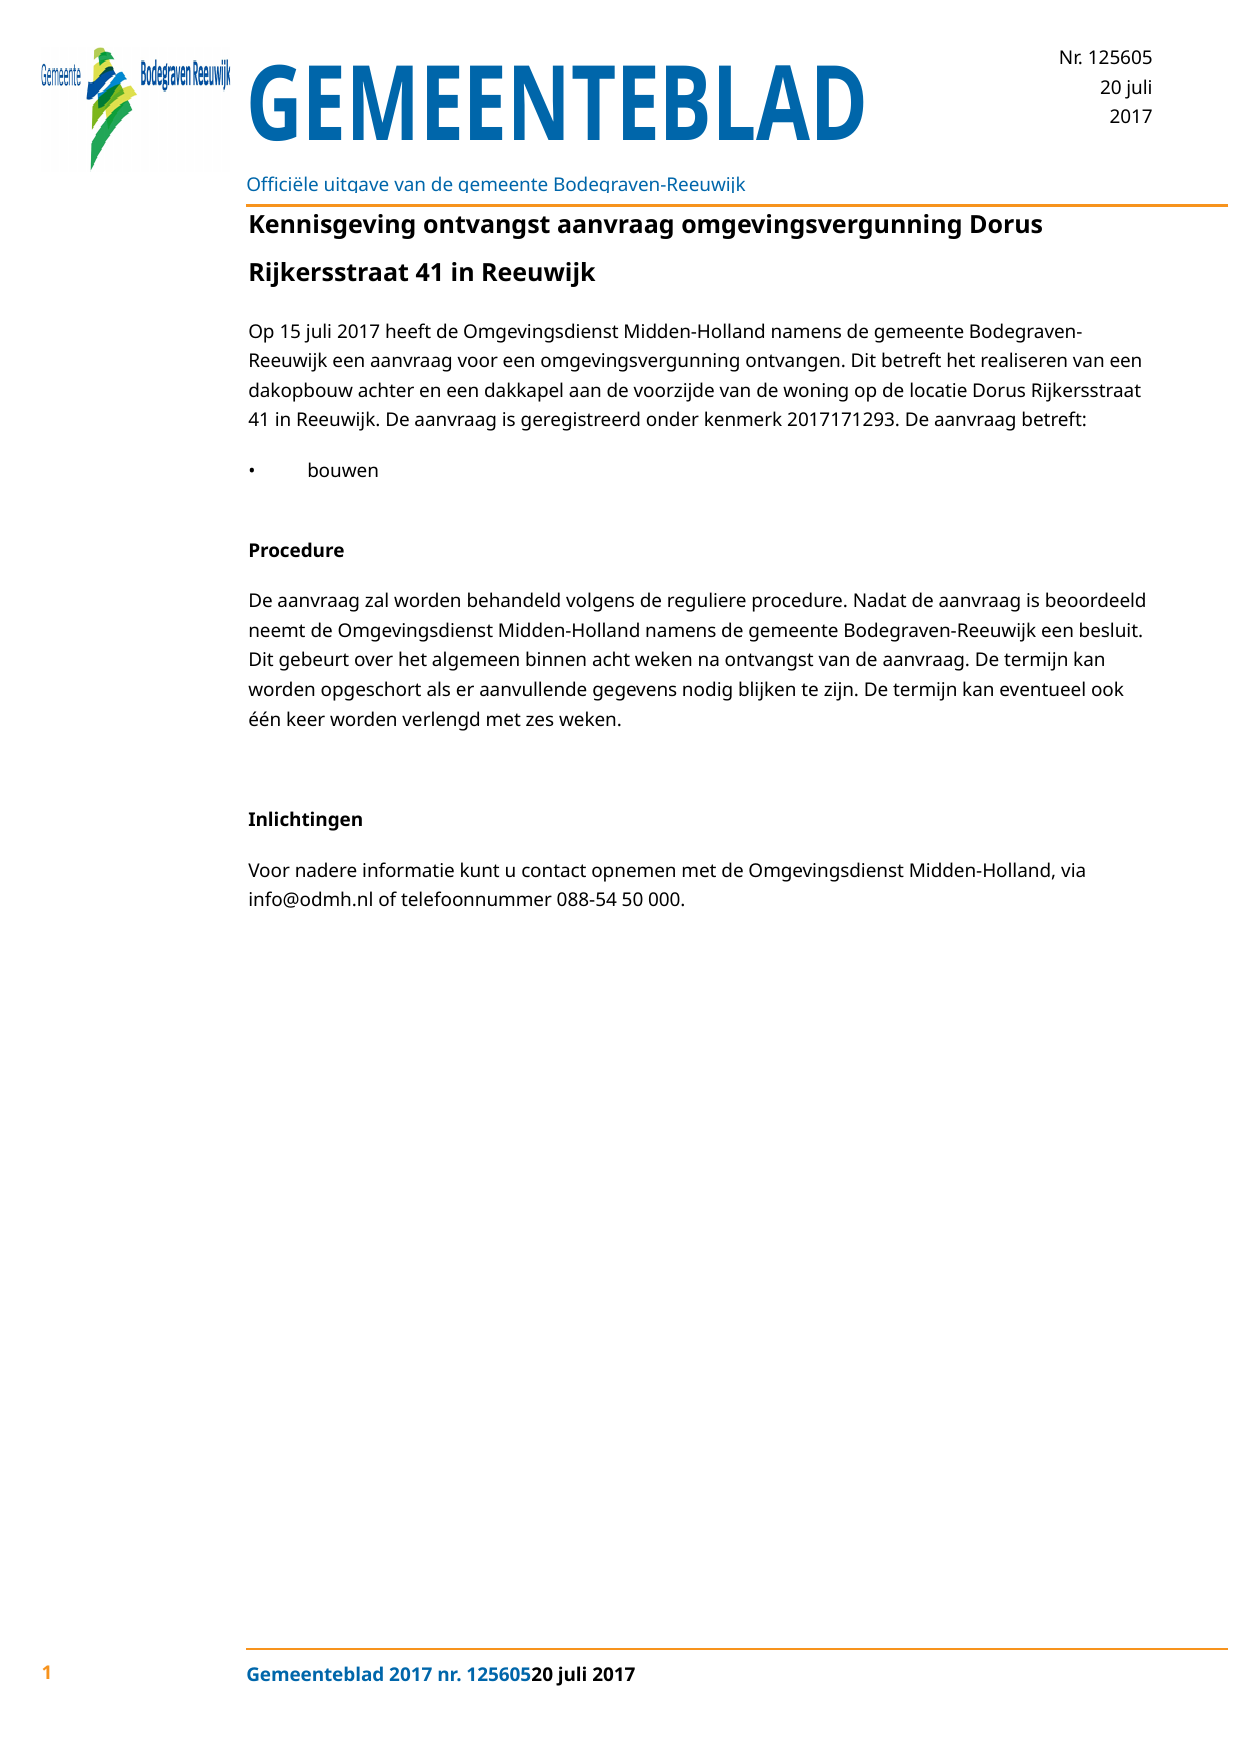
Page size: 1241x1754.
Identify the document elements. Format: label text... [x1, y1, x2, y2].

picture [41, 47, 231, 172]
text Op 15 juli 2017 heeft de Omgevingsdienst Midden-Holland namens de gemeente Bodegraven-Reeuwijk een aanvraag voor een omgevingsvergunning ontvangen. Dit betreft het realiseren van een dakopbouw achter en een dakkapel aan de voorzijde van de woning op de locatie Dorus Rijkersstraat 41 in Reeuwijk. De aanvraag is geregistreerd onder kenmerk 2017171293. De aanvraag betreft: [248, 318, 1152, 432]
text De aanvraag zal worden behandeld volgens de reguliere procedure. Nadat de aanvraag is beoordeeld neemt de Omgevingsdienst Midden-Holland namens de gemeente Bodegraven-Reeuwijk een besluit. Dit gebeurt over het algemeen binnen acht weken na ontvangst van de aanvraag. De termijn kan worden opgeschort als er aanvullende gegevens nodig blijken te zijn. De termijn kan eventueel ook één keer worden verlengd met zes weken. [248, 587, 1152, 732]
text Inlichtingen [248, 807, 1152, 832]
text Procedure [248, 537, 1152, 563]
text Voor nadere informatie kunt u contact opnemen met de Omgevingsdienst Midden-Holland, via info@odmh.nl of telefoonnummer 088-54 50 000. [248, 857, 1152, 912]
text Kennisgeving ontvangst aanvraag omgevingsvergunning Dorus Rijkersstraat 41 in Reeuwijk [248, 207, 1152, 288]
list bouwen [248, 457, 1152, 483]
